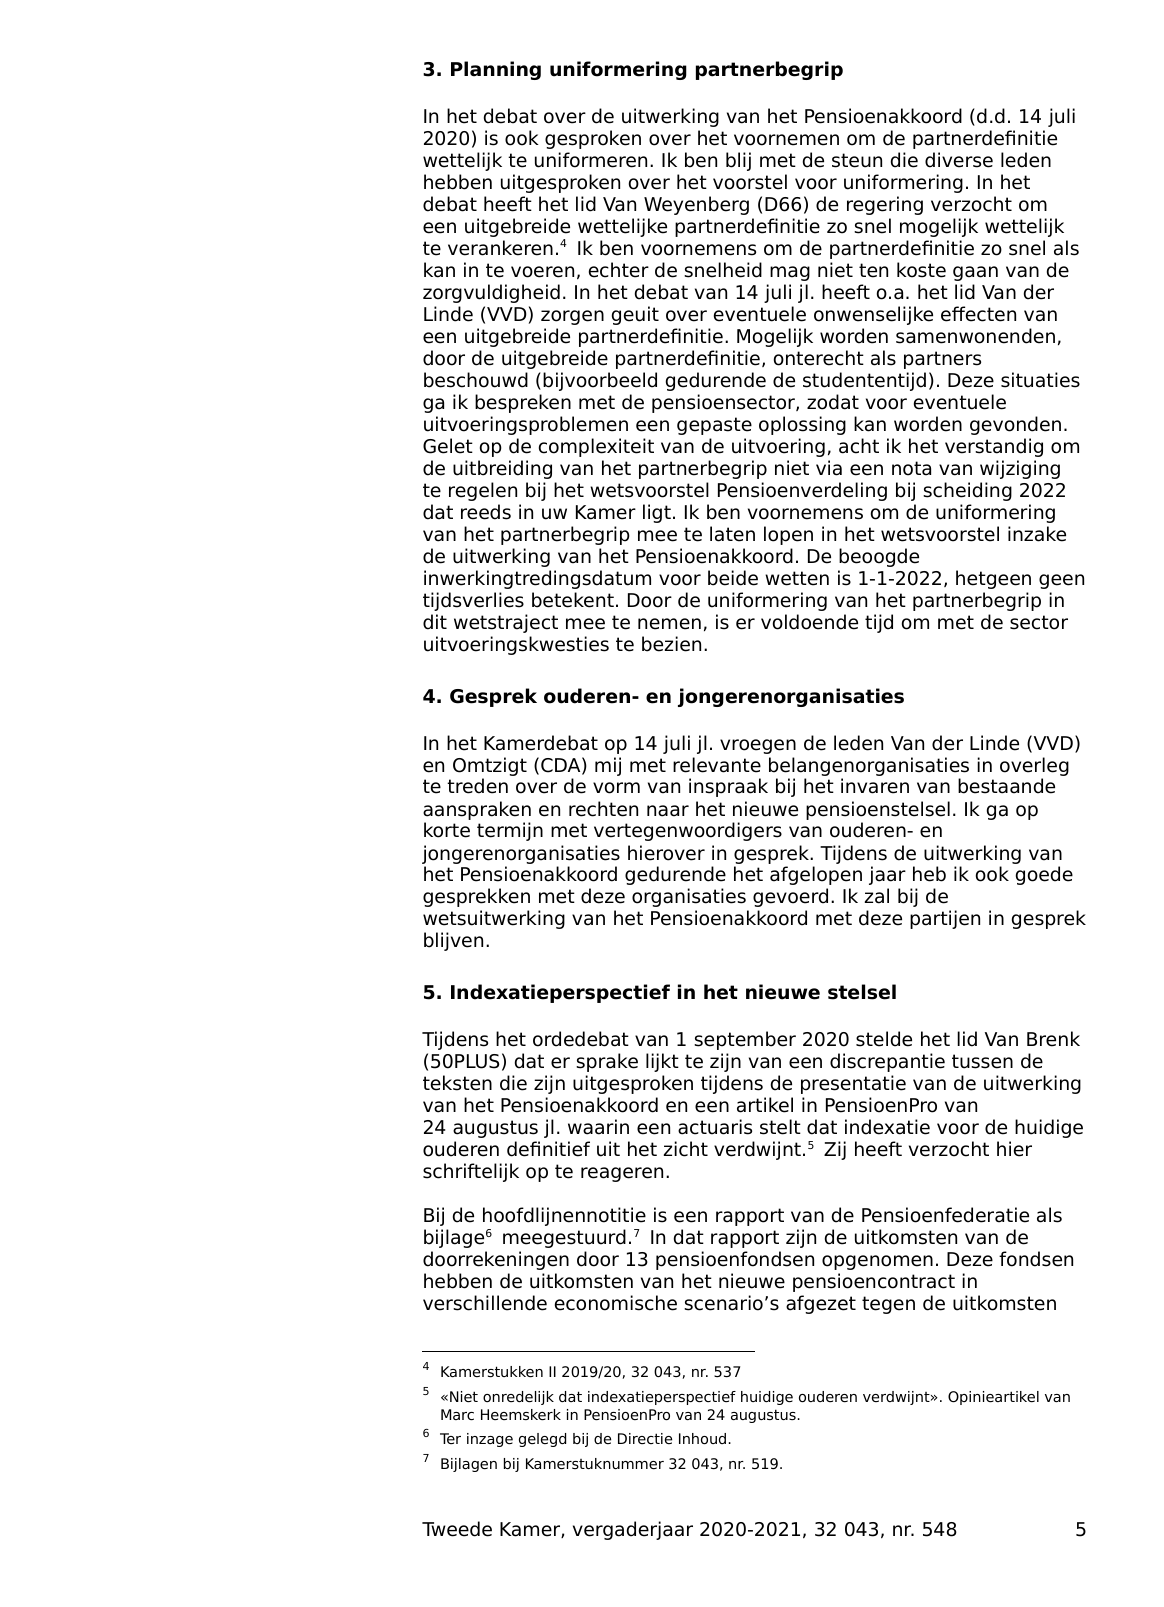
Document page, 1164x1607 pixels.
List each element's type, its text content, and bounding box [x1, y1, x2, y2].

text Kamerstukken II 2019/20, 32 043, nr. 537 [422, 1360, 1087, 1382]
text «Niet onredelijk dat indexatieperspectief huidige ouderen verdwijnt». Opinieartikel van Marc Heemskerk in PensioenPro van 24 augustus. [422, 1385, 1087, 1424]
text In het debat over de uitwerking van het Pensioenakkoord (d.d. 14 juli 2020) is ook gesproken over het voornemen om de partnerdefinitie wettelijk te uniformeren. Ik ben blij met de steun die diverse leden hebben uitgesproken over het voorstel voor uniformering. In het debat heeft het lid Van Weyenberg (D66) de regering verzocht om een uitgebreide wettelijke partnerdefinitie zo snel mogelijk wettelijk te verankeren. Ik ben voornemens om de partnerdefinitie zo snel als kan in te voeren, echter de snelheid mag niet ten koste gaan van de zorgvuldigheid. In het debat van 14 juli jl. heeft o.a. het lid Van der Linde (VVD) zorgen geuit over eventuele onwenselijke effecten van een uitgebreide partnerdefinitie. Mogelijk worden samenwonenden, door de uitgebreide partnerdefinitie, onterecht als partners beschouwd (bijvoorbeeld gedurende de studententijd). Deze situaties ga ik bespreken met de pensioensector, zodat voor eventuele uitvoeringsproblemen een gepaste oplossing kan worden gevonden. Gelet op de complexiteit van de uitvoering, acht ik het verstandig om de uitbreiding van het partnerbegrip niet via een nota van wijziging te regelen bij het wetsvoorstel Pensioenverdeling bij scheiding 2022 dat reeds in uw Kamer ligt. Ik ben voornemens om de uniformering van het partnerbegrip mee te laten lopen in het wetsvoorstel inzake de uitwerking van het Pensioenakkoord. De beoogde inwerkingtredingsdatum voor beide wetten is 1-1-2022, hetgeen geen tijdsverlies betekent. Door de uniformering van het partnerbegrip in dit wetstraject mee te nemen, is er voldoende tijd om met de sector uitvoeringskwesties te bezien. [422, 106, 1087, 656]
subtitle 5. Indexatieperspectief in het nieuwe stelsel [422, 982, 1087, 1004]
text Tijdens het ordedebat van 1 september 2020 stelde het lid Van Brenk (50PLUS) dat er sprake lijkt te zijn van een discrepantie tussen de teksten die zijn uitgesproken tijdens de presentatie van de uitwerking van het Pensioenakkoord en een artikel in PensioenPro van 24 augustus jl. waarin een actuaris stelt dat indexatie voor de huidige ouderen definitief uit het zicht verdwijnt. Zij heeft verzocht hier schriftelijk op te reageren. [422, 1029, 1087, 1183]
text In het Kamerdebat op 14 juli jl. vroegen de leden Van der Linde (VVD) en Omtzigt (CDA) mij met relevante belangenorganisaties in overleg te treden over de vorm van inspraak bij het invaren van bestaande aanspraken en rechten naar het nieuwe pensioenstelsel. Ik ga op korte termijn met vertegenwoordigers van ouderen- en jongerenorganisaties hierover in gesprek. Tijdens de uitwerking van het Pensioenakkoord gedurende het afgelopen jaar heb ik ook goede gesprekken met deze organisaties gevoerd. Ik zal bij de wetsuitwerking van het Pensioenakkoord met deze partijen in gesprek blijven. [422, 732, 1087, 952]
text Ter inzage gelegd bij de Directie Inhoud. [422, 1427, 1087, 1449]
subtitle 3. Planning uniformering partnerbegrip [422, 59, 1087, 81]
text Bij de hoofdlijnennotitie is een rapport van de Pensioenfederatie als bijlage meegestuurd. In dat rapport zijn de uitkomsten van de doorrekeningen door 13 pensioenfondsen opgenomen. Deze fondsen hebben de uitkomsten van het nieuwe pensioencontract in verschillende economische scenario’s afgezet tegen de uitkomsten [422, 1205, 1087, 1315]
text Bijlagen bij Kamerstuknummer 32 043, nr. 519. [422, 1452, 1087, 1474]
subtitle 4. Gesprek ouderen- en jongerenorganisaties [422, 686, 1087, 707]
